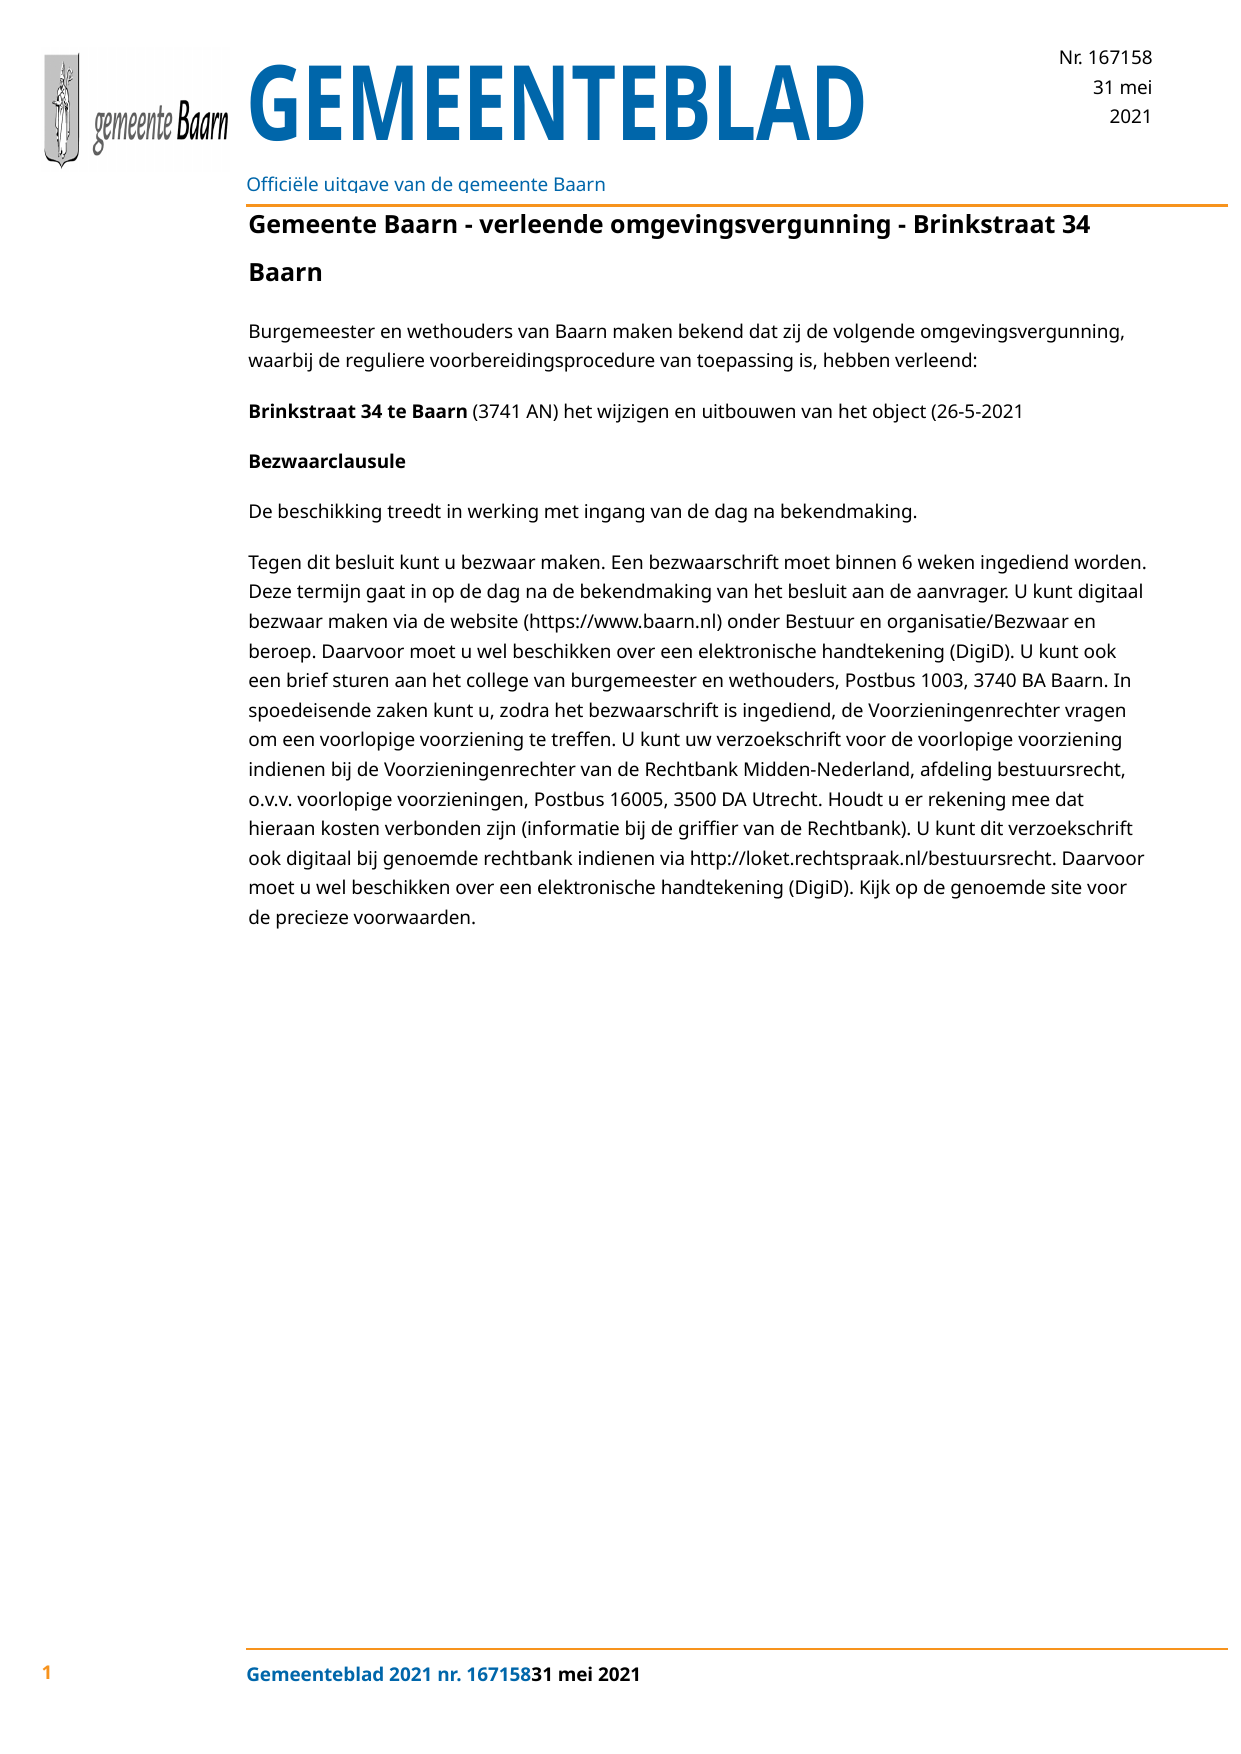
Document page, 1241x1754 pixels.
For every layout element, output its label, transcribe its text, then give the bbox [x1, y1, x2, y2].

picture [41, 47, 231, 172]
text Tegen dit besluit kunt u bezwaar maken. Een bezwaarschrift moet binnen 6 weken ingediend worden. Deze termijn gaat in op de dag na de bekendmaking van het besluit aan de aanvrager. U kunt digitaal bezwaar maken via de website (https://www.baarn.nl) onder Bestuur en organisatie/Bezwaar en beroep. Daarvoor moet u wel beschikken over een elektronische handtekening (DigiD). U kunt ook een brief sturen aan het college van burgemeester en wethouders, Postbus 1003, 3740 BA Baarn. In spoedeisende zaken kunt u, zodra het bezwaarschrift is ingediend, de Voorzieningenrechter vragen om een voorlopige voorziening te treffen. U kunt uw verzoekschrift voor de voorlopige voorziening indienen bij de Voorzieningenrechter van de Rechtbank Midden-Nederland, afdeling bestuursrecht, o.v.v. voorlopige voorzieningen, Postbus 16005, 3500 DA Utrecht. Houdt u er rekening mee dat hieraan kosten verbonden zijn (informatie bij de griffier van de Rechtbank). U kunt dit verzoekschrift ook digitaal bij genoemde rechtbank indienen via http://loket.rechtspraak.nl/bestuursrecht. Daarvoor moet u wel beschikken over een elektronische handtekening (DigiD). Kijk op de genoemde site voor de precieze voorwaarden. [248, 549, 1152, 930]
text Bezwaarclausule [248, 448, 1152, 474]
text Brinkstraat 34 te Baarn (3741 AN) het wijzigen en uitbouwen van het object (26-5-2021 [248, 398, 1152, 424]
text Gemeente Baarn - verleende omgevingsvergunning - Brinkstraat 34 Baarn [248, 207, 1152, 288]
text De beschikking treedt in werking met ingang van de dag na bekendmaking. [248, 499, 1152, 524]
text Burgemeester en wethouders van Baarn maken bekend dat zij de volgende omgevingsvergunning, waarbij de reguliere voorbereidingsprocedure van toepassing is, hebben verleend: [248, 318, 1152, 373]
